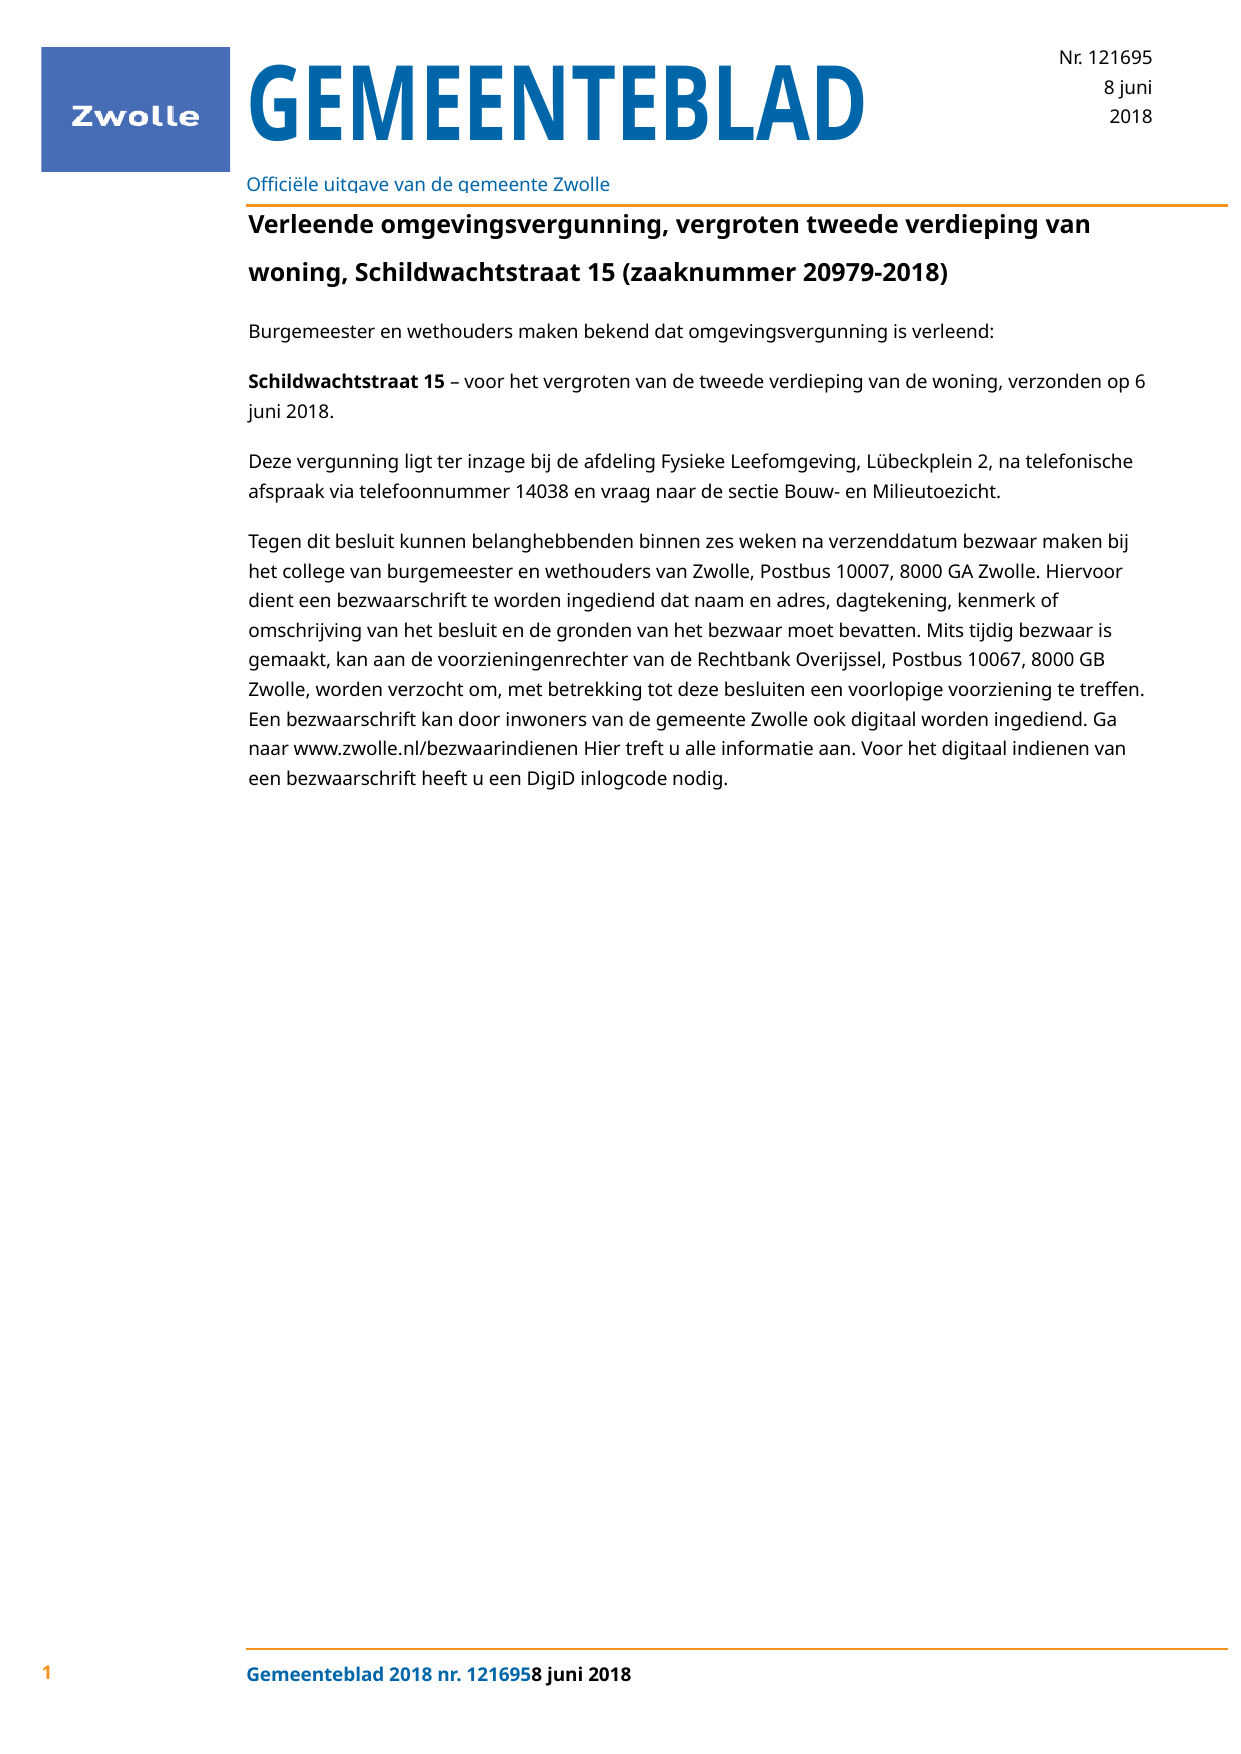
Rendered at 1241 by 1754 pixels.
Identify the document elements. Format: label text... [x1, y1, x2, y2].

text Deze vergunning ligt ter inzage bij de afdeling Fysieke Leefomgeving, Lübeckplein 2, na telefonische afspraak via telefoonnummer 14038 en vraag naar de sectie Bouw- en Milieutoezicht. [248, 448, 1152, 504]
text Verleende omgevingsvergunning, vergroten tweede verdieping van woning, Schildwachtstraat 15 (zaaknummer 20979-2018) [248, 207, 1152, 288]
picture [41, 47, 231, 172]
text Schildwachtstraat 15 – voor het vergroten van de tweede verdieping van de woning, verzonden op 6 juni 2018. [248, 368, 1152, 424]
text Tegen dit besluit kunnen belanghebbenden binnen zes weken na verzenddatum bezwaar maken bij het college van burgemeester en wethouders van Zwolle, Postbus 10007, 8000 GA Zwolle. Hiervoor dient een bezwaarschrift te worden ingediend dat naam en adres, dagtekening, kenmerk of omschrijving van het besluit en de gronden van het bezwaar moet bevatten. Mits tijdig bezwaar is gemaakt, kan aan de voorzieningenrechter van de Rechtbank Overijssel, Postbus 10067, 8000 GB Zwolle, worden verzocht om, met betrekking tot deze besluiten een voorlopige voorziening te treffen. Een bezwaarschrift kan door inwoners van de gemeente Zwolle ook digitaal worden ingediend. Ga naar www.zwolle.nl/bezwaarindienen Hier treft u alle informatie aan. Voor het digitaal indienen van een bezwaarschrift heeft u een DigiD inlogcode nodig. [248, 528, 1152, 791]
text Burgemeester en wethouders maken bekend dat omgevingsvergunning is verleend: [248, 318, 1152, 344]
